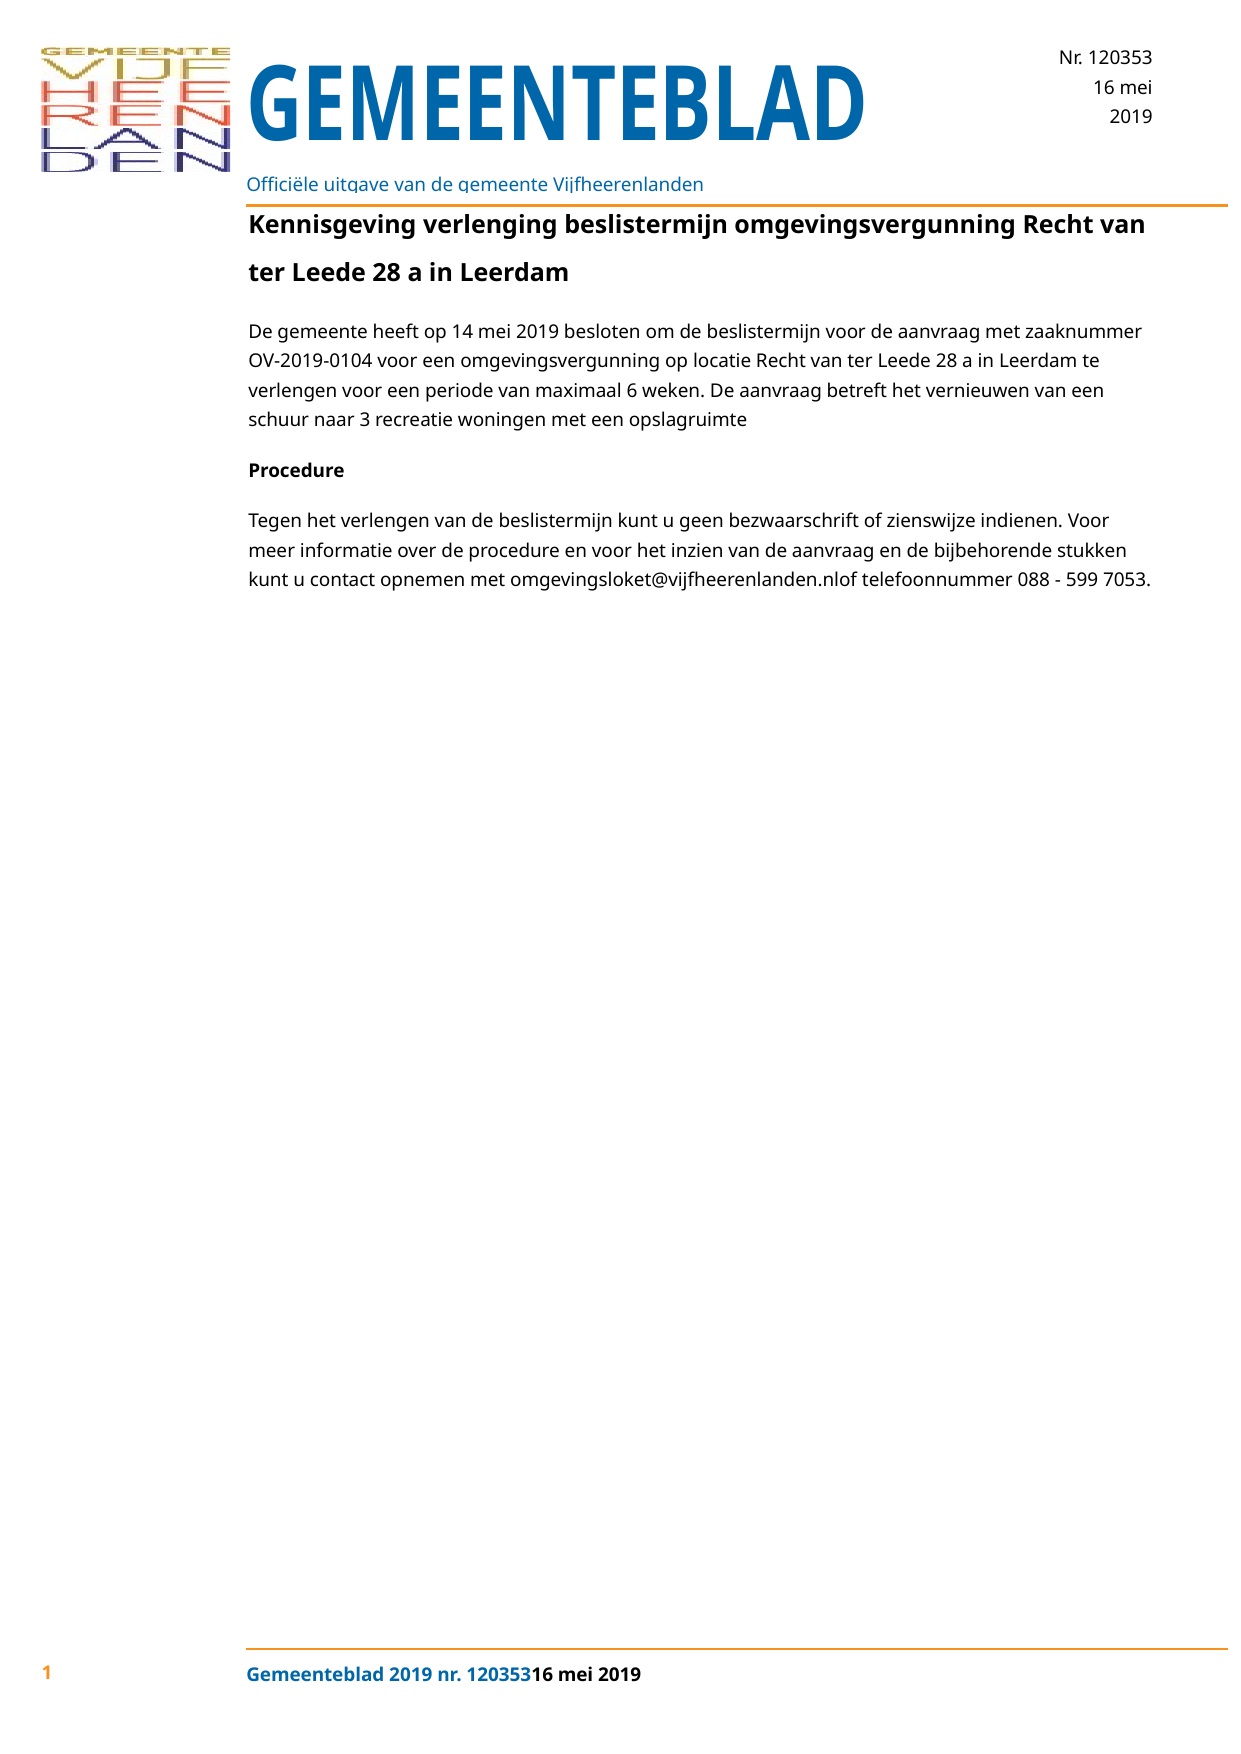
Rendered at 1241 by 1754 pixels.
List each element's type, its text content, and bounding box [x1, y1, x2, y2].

text Procedure [248, 457, 1152, 483]
text Kennisgeving verlenging beslistermijn omgevingsvergunning Recht van ter Leede 28 a in Leerdam [248, 207, 1152, 288]
picture [41, 47, 231, 172]
text De gemeente heeft op 14 mei 2019 besloten om de beslistermijn voor de aanvraag met zaaknummer OV-2019-0104 voor een omgevingsvergunning op locatie Recht van ter Leede 28 a in Leerdam te verlengen voor een periode van maximaal 6 weken. De aanvraag betreft het vernieuwen van een schuur naar 3 recreatie woningen met een opslagruimte [248, 318, 1152, 432]
text Tegen het verlengen van de beslistermijn kunt u geen bezwaarschrift of zienswijze indienen. Voor meer informatie over de procedure en voor het inzien van de aanvraag en de bijbehorende stukken kunt u contact opnemen met omgevingsloket@vijfheerenlanden.nlof telefoonnummer 088 - 599 7053. [248, 507, 1152, 592]
